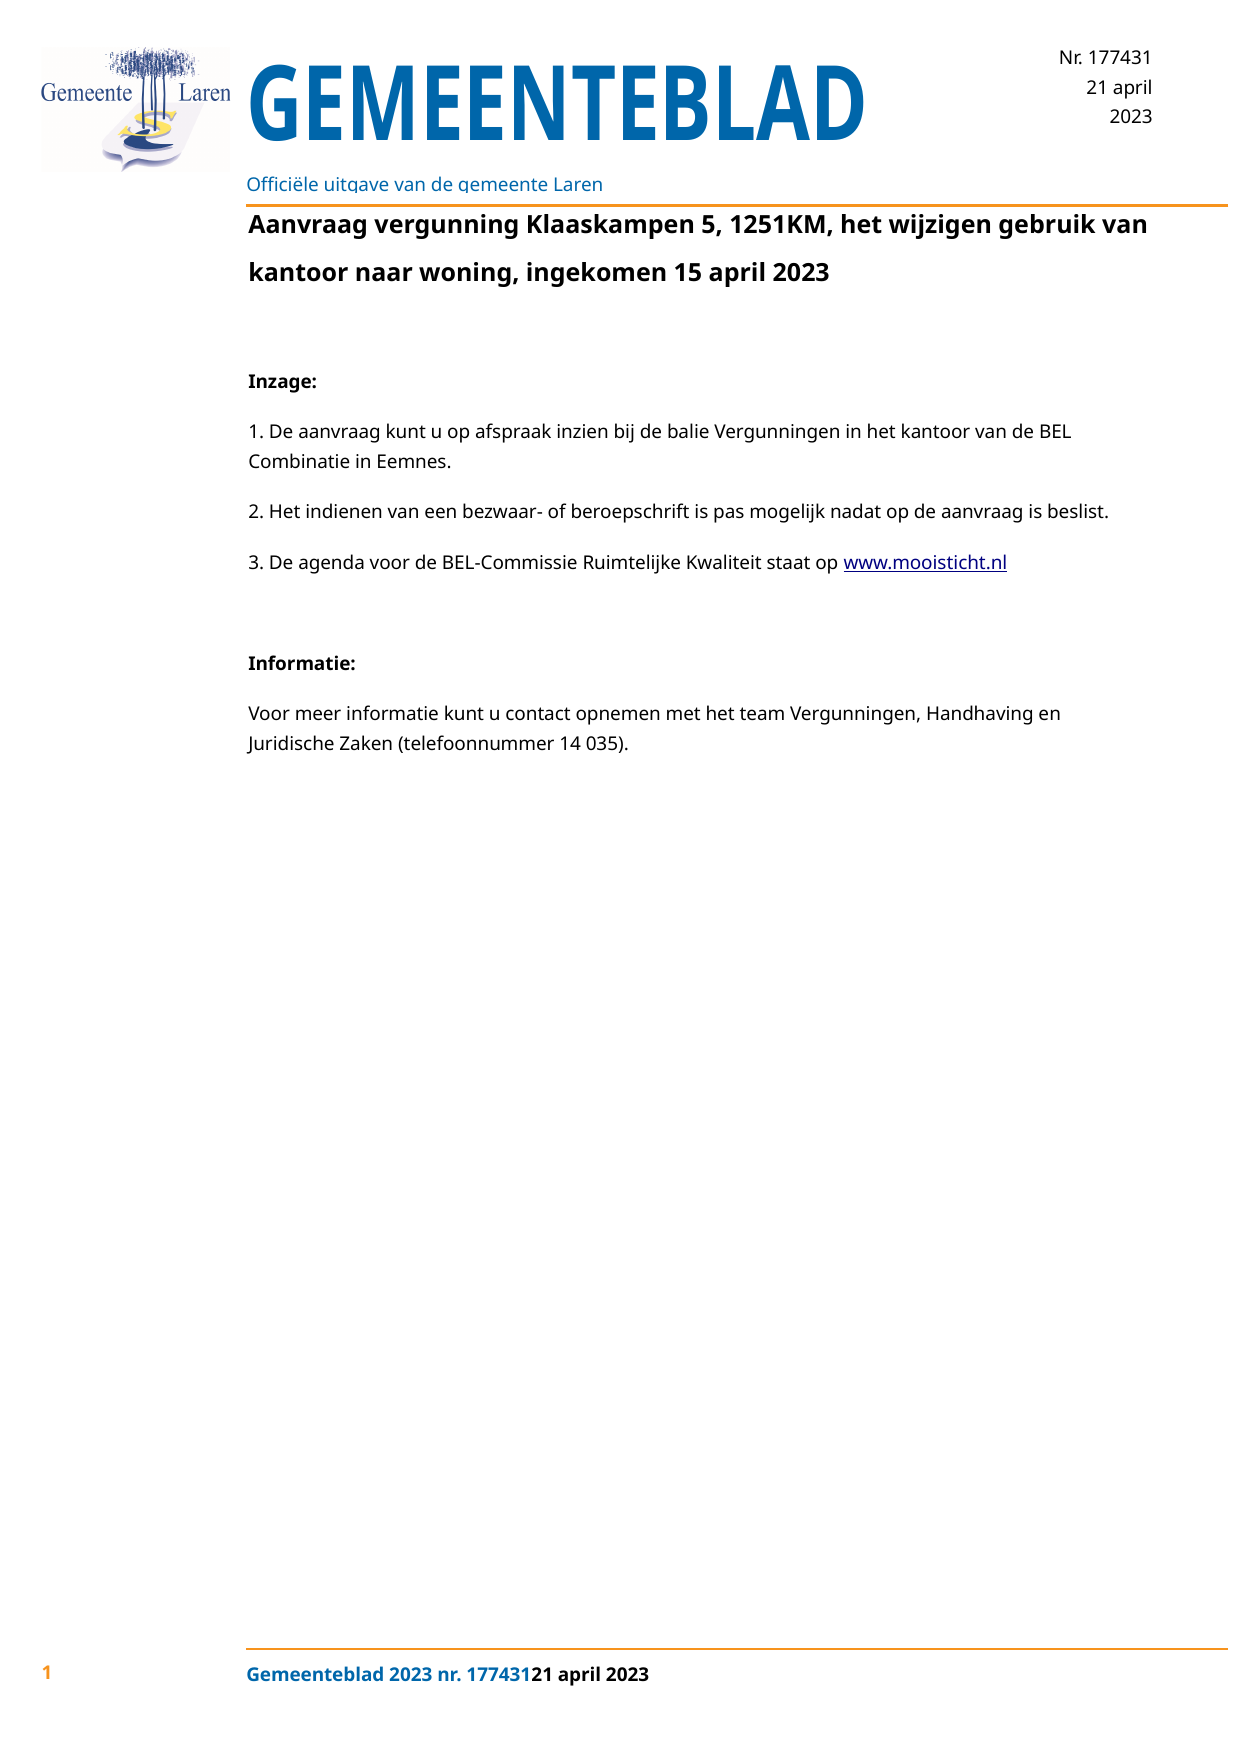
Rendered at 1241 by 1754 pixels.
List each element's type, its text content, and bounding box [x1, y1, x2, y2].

text 1. De aanvraag kunt u op afspraak inzien bij de balie Vergunningen in het kantoor van de BEL Combinatie in Eemnes. [248, 419, 1152, 474]
text Informatie: [248, 650, 1152, 676]
text 2. Het indienen van een bezwaar- of beroepschrift is pas mogelijk nadat op de aanvraag is beslist. [248, 499, 1152, 524]
text Inzage: [248, 368, 1152, 394]
picture [41, 47, 231, 172]
text Voor meer informatie kunt u contact opnemen met het team Vergunningen, Handhaving en Juridische Zaken (telefoonnummer 14 035). [248, 700, 1152, 756]
text 3. De agenda voor de BEL-Commissie Ruimtelijke Kwaliteit staat op www.mooisticht.nl [248, 549, 1152, 575]
text Aanvraag vergunning Klaaskampen 5, 1251KM, het wijzigen gebruik van kantoor naar woning, ingekomen 15 april 2023 [248, 207, 1152, 288]
